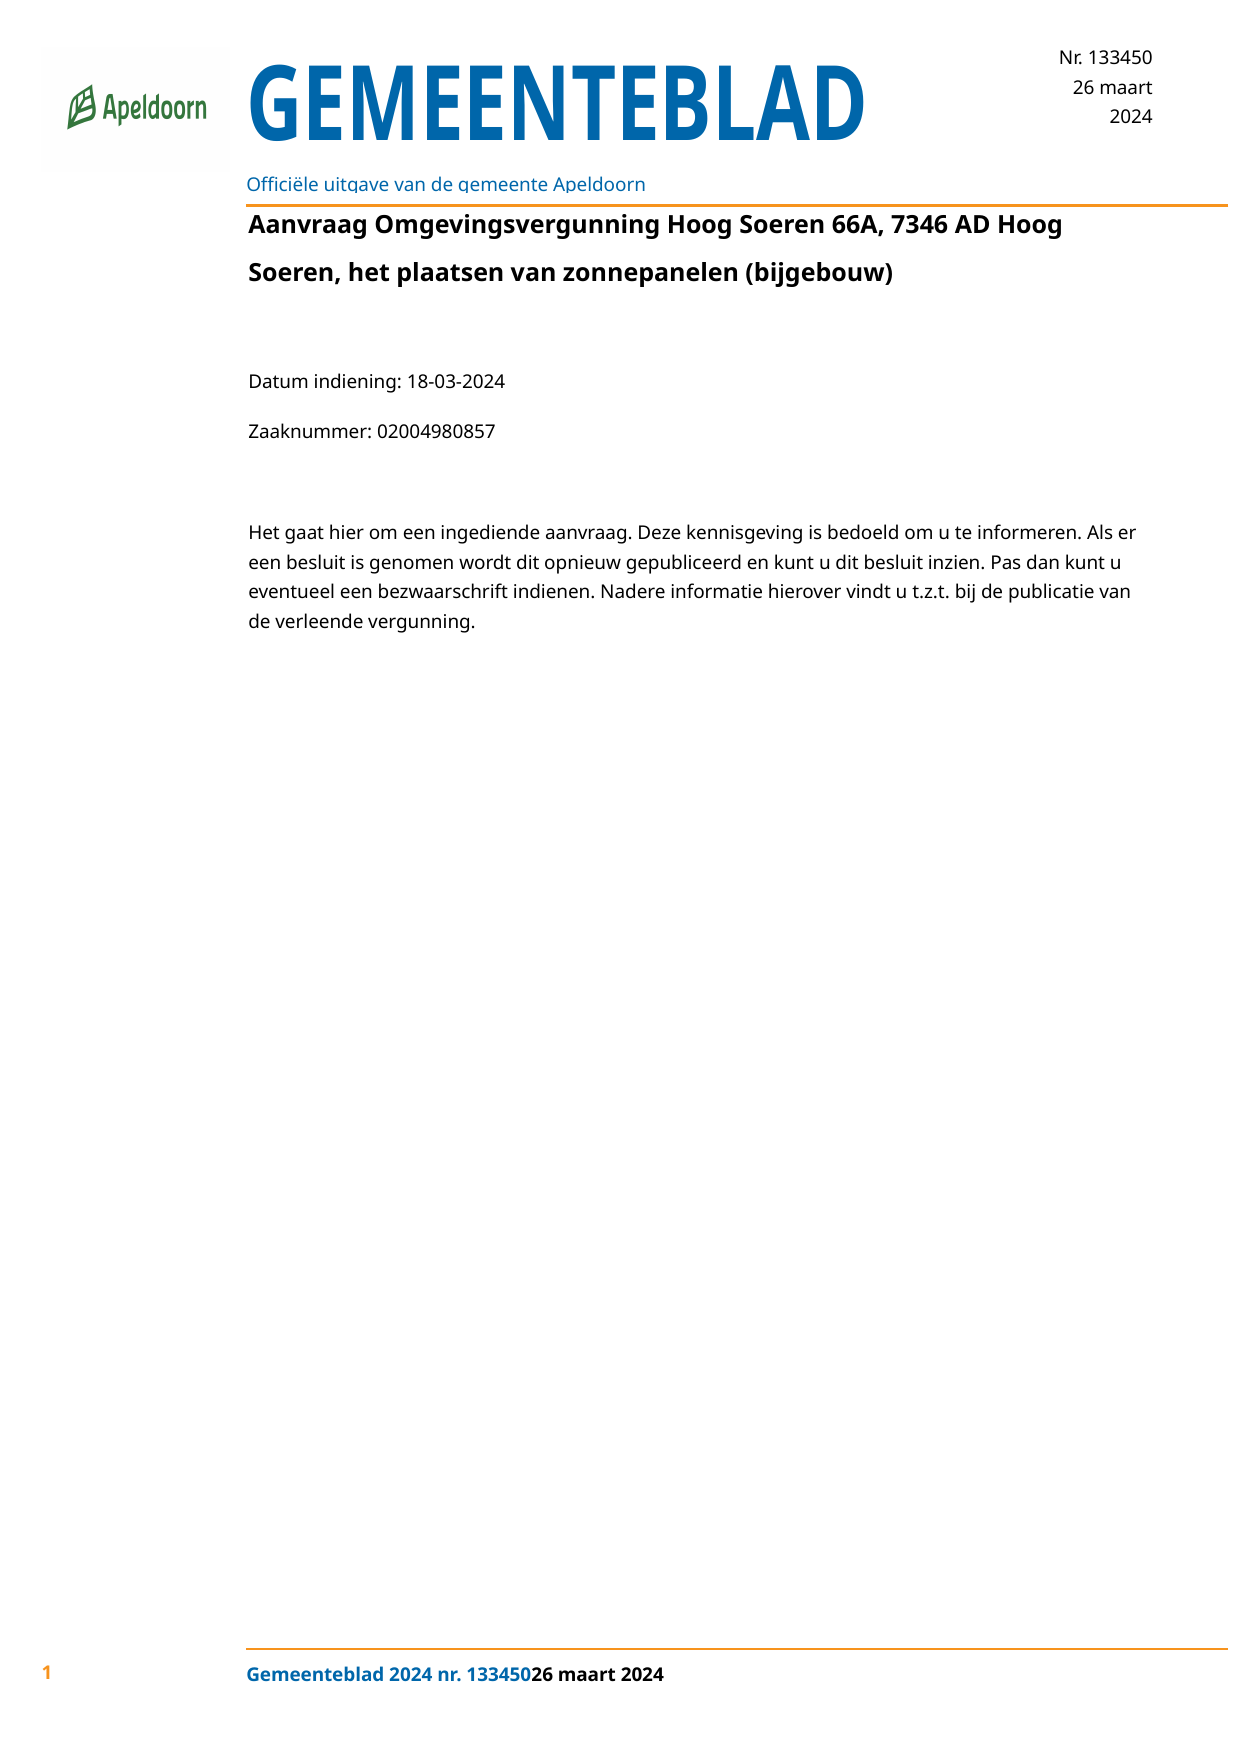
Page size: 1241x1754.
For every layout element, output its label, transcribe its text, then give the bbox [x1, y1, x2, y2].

text Datum indiening: 18-03-2024 [248, 368, 1152, 394]
text Aanvraag Omgevingsvergunning Hoog Soeren 66A, 7346 AD Hoog Soeren, het plaatsen van zonnepanelen (bijgebouw) [248, 207, 1152, 288]
text Het gaat hier om een ingediende aanvraag. Deze kennisgeving is bedoeld om u te informeren. Als er een besluit is genomen wordt dit opnieuw gepubliceerd en kunt u dit besluit inzien. Pas dan kunt u eventueel een bezwaarschrift indienen. Nadere informatie hierover vindt u t.z.t. bij de publicatie van de verleende vergunning. [248, 519, 1152, 634]
picture [41, 47, 231, 172]
text Zaaknummer: 02004980857 [248, 419, 1152, 444]
